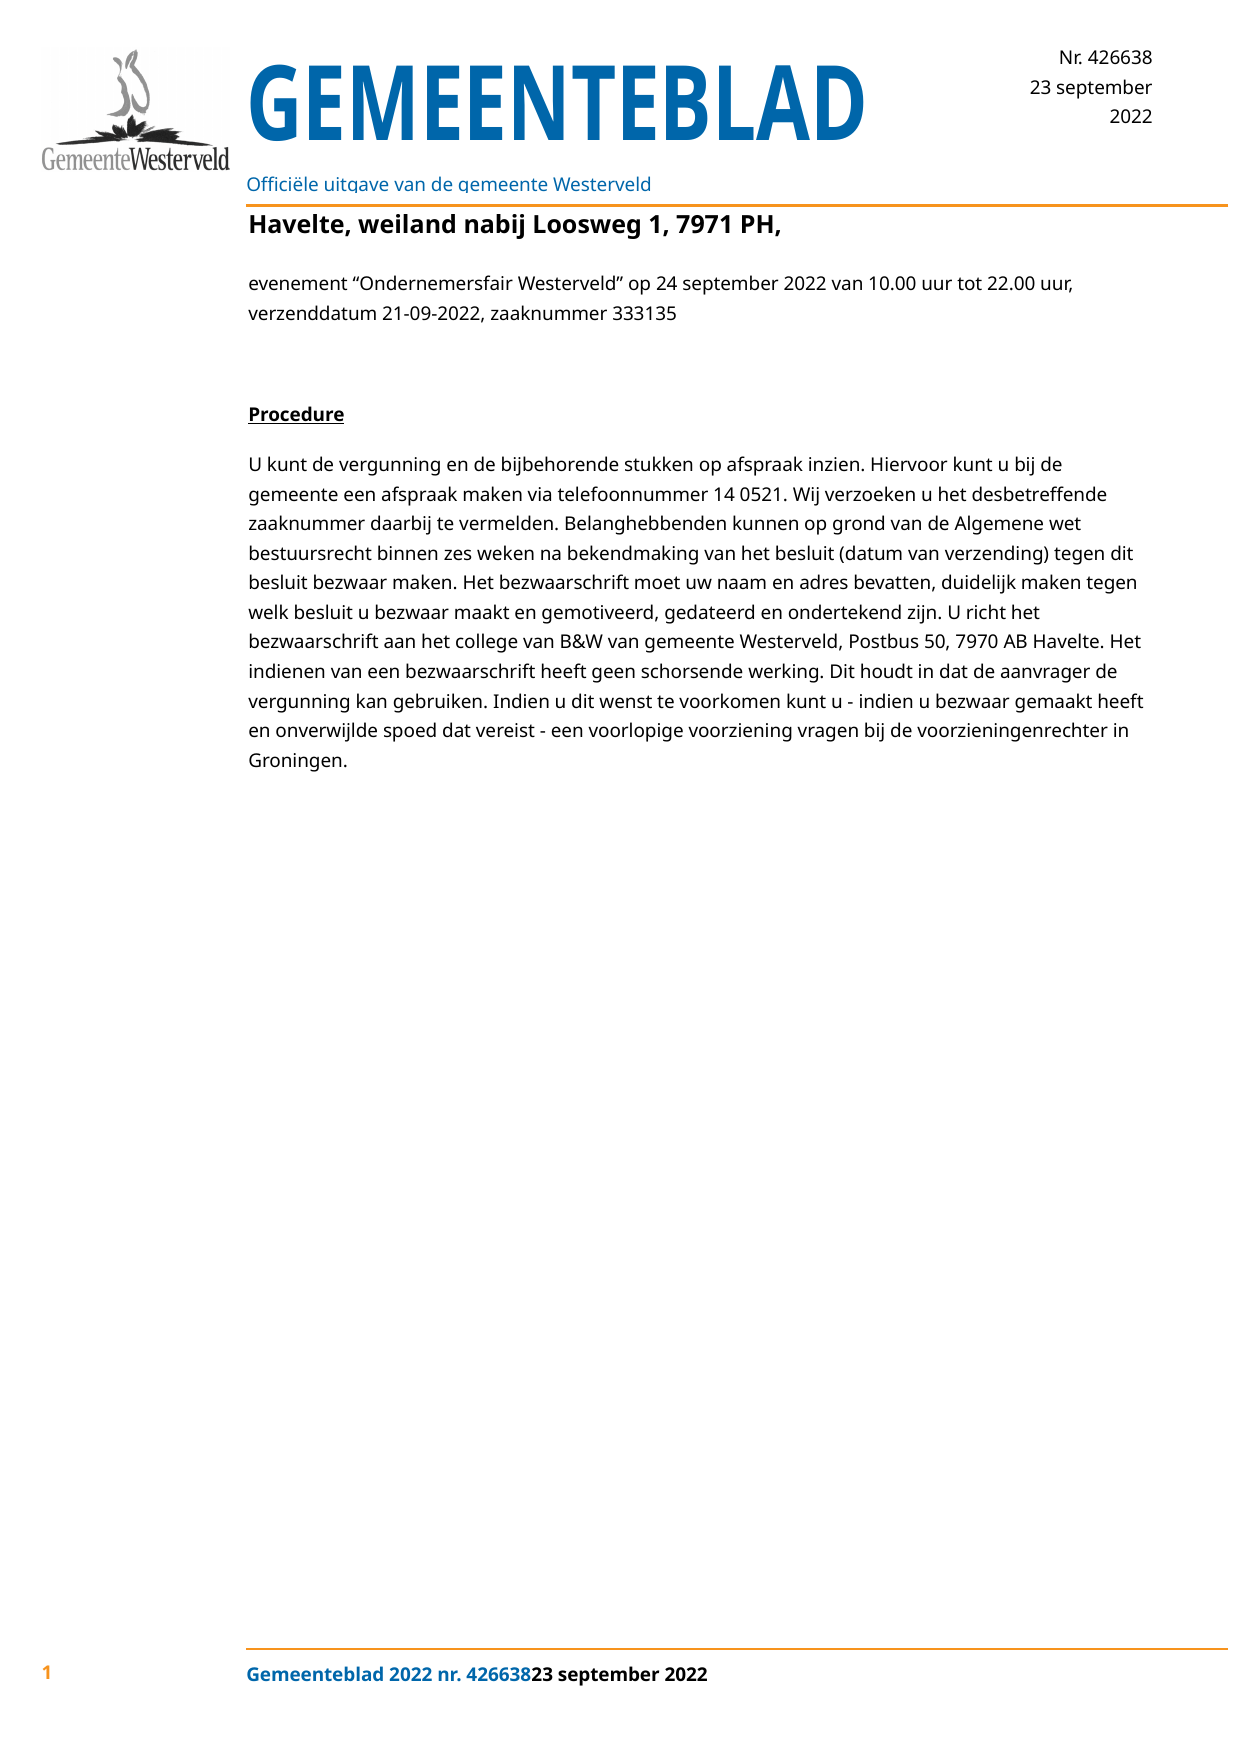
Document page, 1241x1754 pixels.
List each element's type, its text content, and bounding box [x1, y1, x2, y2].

text Havelte, weiland nabij Loosweg 1, 7971 PH, [248, 207, 1152, 241]
text evenement “Ondernemersfair Westerveld” op 24 september 2022 van 10.00 uur tot 22.00 uur, verzenddatum 21-09-2022, zaaknummer 333135 [248, 270, 1152, 326]
text U kunt de vergunning en de bijbehorende stukken op afspraak inzien. Hiervoor kunt u bij de gemeente een afspraak maken via telefoonnummer 14 0521. Wij verzoeken u het desbetreffende zaaknummer daarbij te vermelden. Belanghebbenden kunnen op grond van de Algemene wet bestuursrecht binnen zes weken na bekendmaking van het besluit (datum van verzending) tegen dit besluit bezwaar maken. Het bezwaarschrift moet uw naam en adres bevatten, duidelijk maken tegen welk besluit u bezwaar maakt en gemotiveerd, gedateerd en ondertekend zijn. U richt het bezwaarschrift aan het college van B&W van gemeente Westerveld, Postbus 50, 7970 AB Havelte. Het indienen van een bezwaarschrift heeft geen schorsende werking. Dit houdt in dat de aanvrager de vergunning kan gebruiken. Indien u dit wenst te voorkomen kunt u - indien u bezwaar gemaakt heeft en onverwijlde spoed dat vereist - een voorlopige voorziening vragen bij de voorzieningenrechter in Groningen. [248, 451, 1152, 773]
text Procedure [248, 401, 1152, 426]
picture [41, 47, 231, 172]
